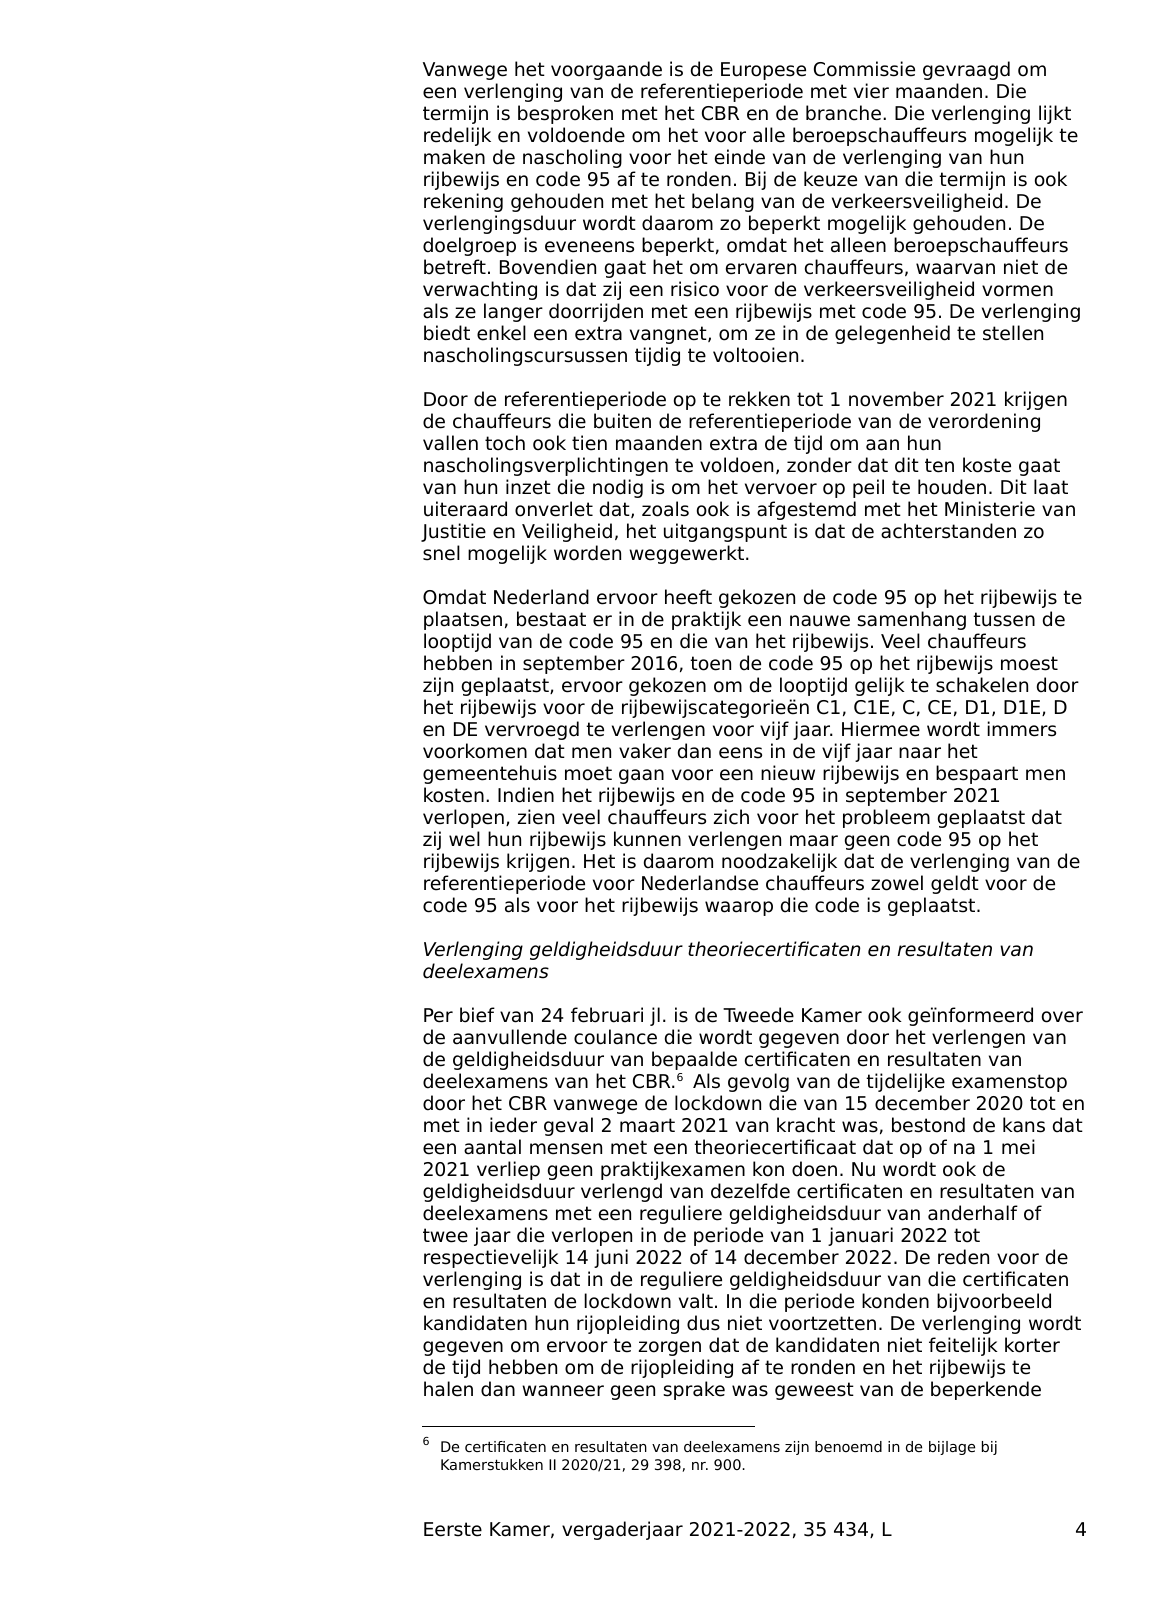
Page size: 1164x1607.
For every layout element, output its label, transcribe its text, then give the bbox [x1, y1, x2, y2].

text Per bief van 24 februari jl. is de Tweede Kamer ook geïnformeerd over de aanvullende coulance die wordt gegeven door het verlengen van de geldigheidsduur van bepaalde certificaten en resultaten van deelexamens van het CBR. Als gevolg van de tijdelijke examenstop door het CBR vanwege de lockdown die van 15 december 2020 tot en met in ieder geval 2 maart 2021 van kracht was, bestond de kans dat een aantal mensen met een theoriecertificaat dat op of na 1 mei 2021 verliep geen praktijkexamen kon doen. Nu wordt ook de geldigheidsduur verlengd van dezelfde certificaten en resultaten van deelexamens met een reguliere geldigheidsduur van anderhalf of twee jaar die verlopen in de periode van 1 januari 2022 tot respectievelijk 14 juni 2022 of 14 december 2022. De reden voor de verlenging is dat in de reguliere geldigheidsduur van die certificaten en resultaten de lockdown valt. In die periode konden bijvoorbeeld kandidaten hun rijopleiding dus niet voortzetten. De verlenging wordt gegeven om ervoor te zorgen dat de kandidaten niet feitelijk korter de tijd hebben om de rijopleiding af te ronden en het rijbewijs te halen dan wanneer geen sprake was geweest van de beperkende [422, 1005, 1087, 1401]
text Omdat Nederland ervoor heeft gekozen de code 95 op het rijbewijs te plaatsen, bestaat er in de praktijk een nauwe samenhang tussen de looptijd van de code 95 en die van het rijbewijs. Veel chauffeurs hebben in september 2016, toen de code 95 op het rijbewijs moest zijn geplaatst, ervoor gekozen om de looptijd gelijk te schakelen door het rijbewijs voor de rijbewijscategorieën C1, C1E, C, CE, D1, D1E, D en DE vervroegd te verlengen voor vijf jaar. Hiermee wordt immers voorkomen dat men vaker dan eens in de vijf jaar naar het gemeentehuis moet gaan voor een nieuw rijbewijs en bespaart men kosten. Indien het rijbewijs en de code 95 in september 2021 verlopen, zien veel chauffeurs zich voor het probleem geplaatst dat zij wel hun rijbewijs kunnen verlengen maar geen code 95 op het rijbewijs krijgen. Het is daarom noodzakelijk dat de verlenging van de referentieperiode voor Nederlandse chauffeurs zowel geldt voor de code 95 als voor het rijbewijs waarop die code is geplaatst. [422, 587, 1087, 917]
text De certificaten en resultaten van deelexamens zijn benoemd in de bijlage bij Kamerstukken II 2020/21, 29 398, nr. 900. [422, 1435, 1087, 1474]
text Door de referentieperiode op te rekken tot 1 november 2021 krijgen de chauffeurs die buiten de referentieperiode van de verordening vallen toch ook tien maanden extra de tijd om aan hun nascholingsverplichtingen te voldoen, zonder dat dit ten koste gaat van hun inzet die nodig is om het vervoer op peil te houden. Dit laat uiteraard onverlet dat, zoals ook is afgestemd met het Ministerie van Justitie en Veiligheid, het uitgangspunt is dat de achterstanden zo snel mogelijk worden weggewerkt. [422, 389, 1087, 565]
subtitle Verlenging geldigheidsduur theoriecertificaten en resultaten van deelexamens [422, 939, 1087, 983]
text Vanwege het voorgaande is de Europese Commissie gevraagd om een verlenging van de referentieperiode met vier maanden. Die termijn is besproken met het CBR en de branche. Die verlenging lijkt redelijk en voldoende om het voor alle beroepschauffeurs mogelijk te maken de nascholing voor het einde van de verlenging van hun rijbewijs en code 95 af te ronden. Bij de keuze van die termijn is ook rekening gehouden met het belang van de verkeersveiligheid. De verlengingsduur wordt daarom zo beperkt mogelijk gehouden. De doelgroep is eveneens beperkt, omdat het alleen beroepschauffeurs betreft. Bovendien gaat het om ervaren chauffeurs, waarvan niet de verwachting is dat zij een risico voor de verkeersveiligheid vormen als ze langer doorrijden met een rijbewijs met code 95. De verlenging biedt enkel een extra vangnet, om ze in de gelegenheid te stellen nascholingscursussen tijdig te voltooien. [422, 59, 1087, 367]
